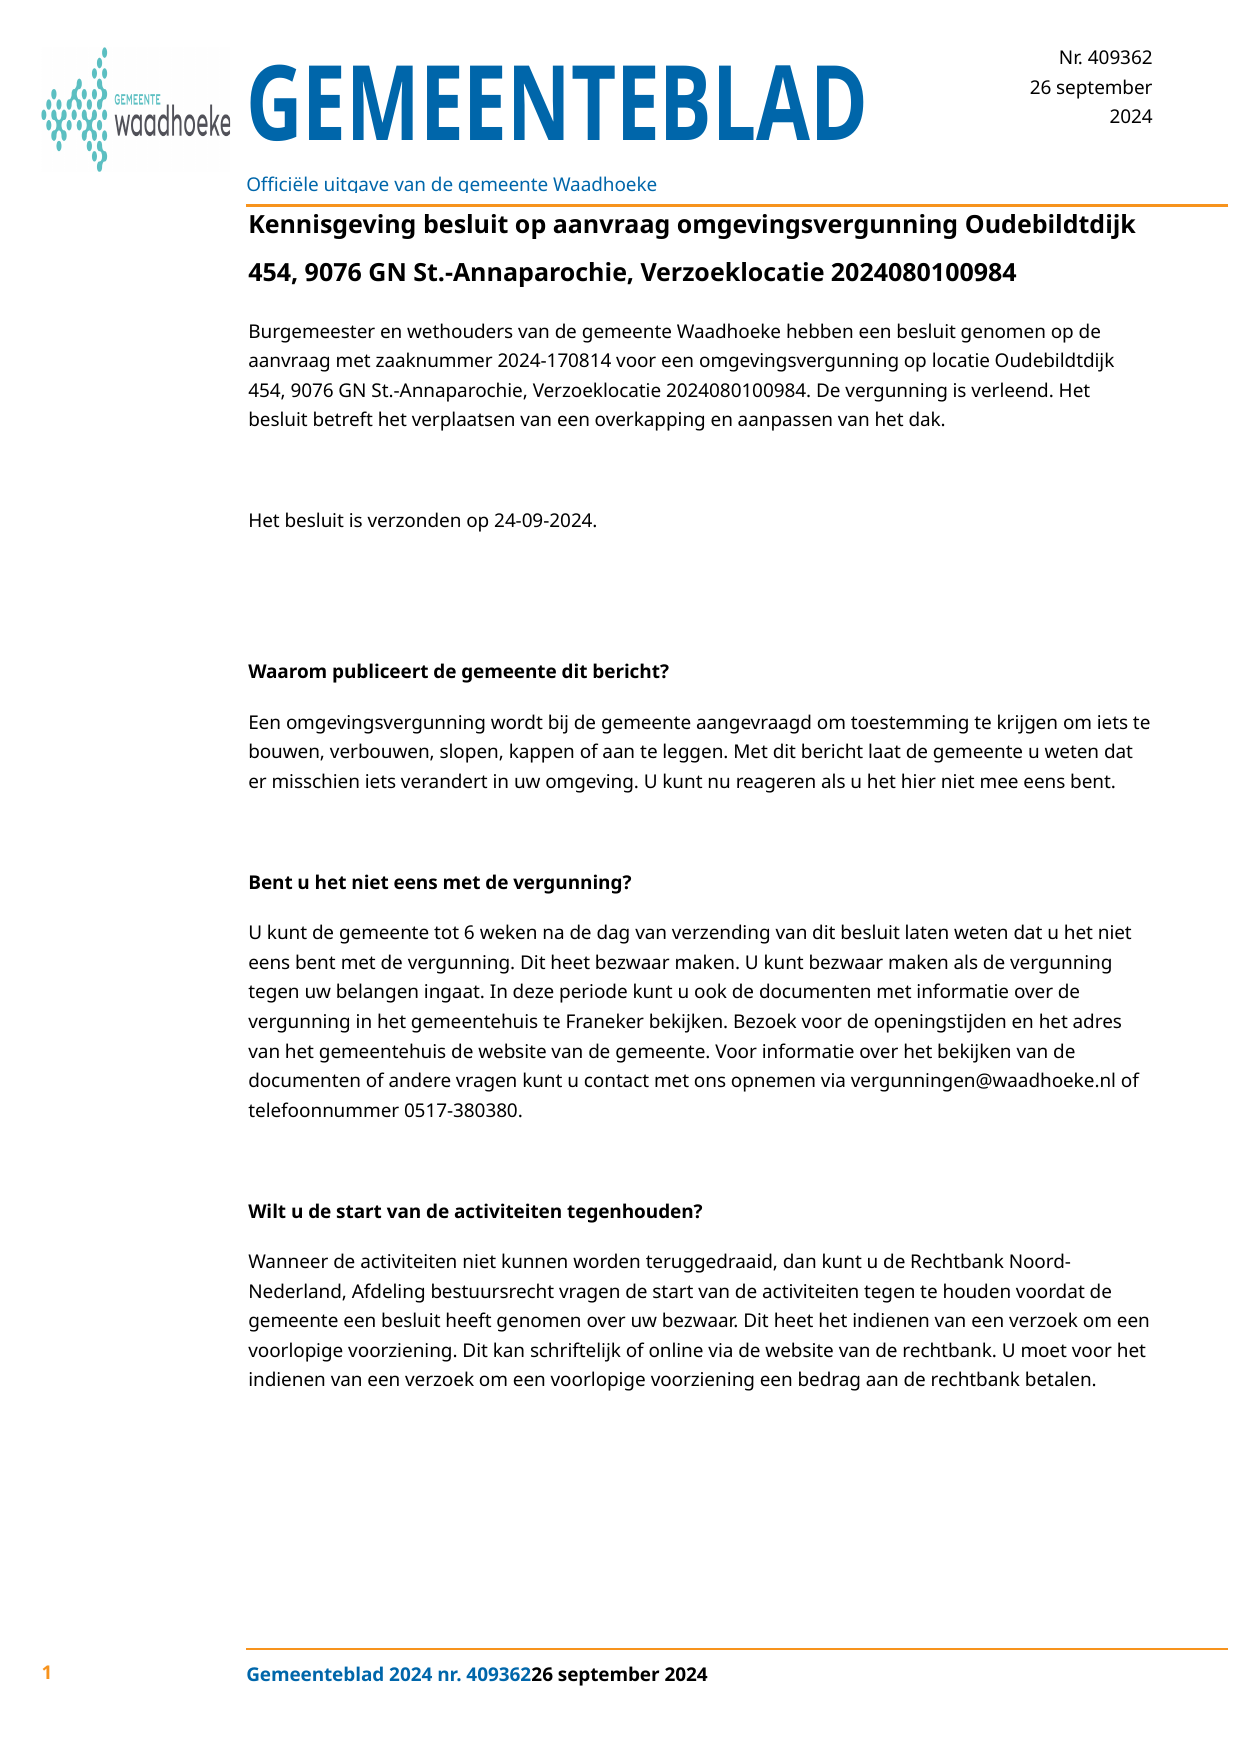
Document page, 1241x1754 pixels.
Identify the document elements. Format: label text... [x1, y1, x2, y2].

text Kennisgeving besluit op aanvraag omgevingsvergunning Oudebildtdijk 454, 9076 GN St.-Annaparochie, Verzoeklocatie 2024080100984 [248, 207, 1152, 288]
text Een omgevingsvergunning wordt bij de gemeente aangevraagd om toestemming te krijgen om iets te bouwen, verbouwen, slopen, kappen of aan te leggen. Met dit bericht laat de gemeente u weten dat er misschien iets verandert in uw omgeving. U kunt nu reageren als u het hier niet mee eens bent. [248, 709, 1152, 794]
text U kunt de gemeente tot 6 weken na de dag van verzending van dit besluit laten weten dat u het niet eens bent met de vergunning. Dit heet bezwaar maken. U kunt bezwaar maken als de vergunning tegen uw belangen ingaat. In deze periode kunt u ook de documenten met informatie over de vergunning in het gemeentehuis te Franeker bekijken. Bezoek voor de openingstijden en het adres van het gemeentehuis de website van de gemeente. Voor informatie over het bekijken van de documenten of andere vragen kunt u contact met ons opnemen via vergunningen@waadhoeke.nl of telefoonnummer 0517-380380. [248, 919, 1152, 1123]
picture [41, 47, 231, 172]
text Wanneer de activiteiten niet kunnen worden teruggedraaid, dan kunt u de Rechtbank Noord-Nederland, Afdeling bestuursrecht vragen de start van de activiteiten tegen te houden voordat de gemeente een besluit heeft genomen over uw bezwaar. Dit heet het indienen van een verzoek om een voorlopige voorziening. Dit kan schriftelijk of online via de website van de rechtbank. U moet voor het indienen van een verzoek om een voorlopige voorziening een bedrag aan de rechtbank betalen. [248, 1248, 1152, 1392]
text Bent u het niet eens met de vergunning? [248, 869, 1152, 895]
text Wilt u de start van de activiteiten tegenhouden? [248, 1198, 1152, 1224]
text Burgemeester en wethouders van de gemeente Waadhoeke hebben een besluit genomen op de aanvraag met zaaknummer 2024-170814 voor een omgevingsvergunning op locatie Oudebildtdijk 454, 9076 GN St.-Annaparochie, Verzoeklocatie 2024080100984. De vergunning is verleend. Het besluit betreft het verplaatsen van een overkapping en aanpassen van het dak. [248, 318, 1152, 432]
text Waarom publiceert de gemeente dit bericht? [248, 659, 1152, 684]
text Het besluit is verzonden op 24-09-2024. [248, 507, 1152, 533]
